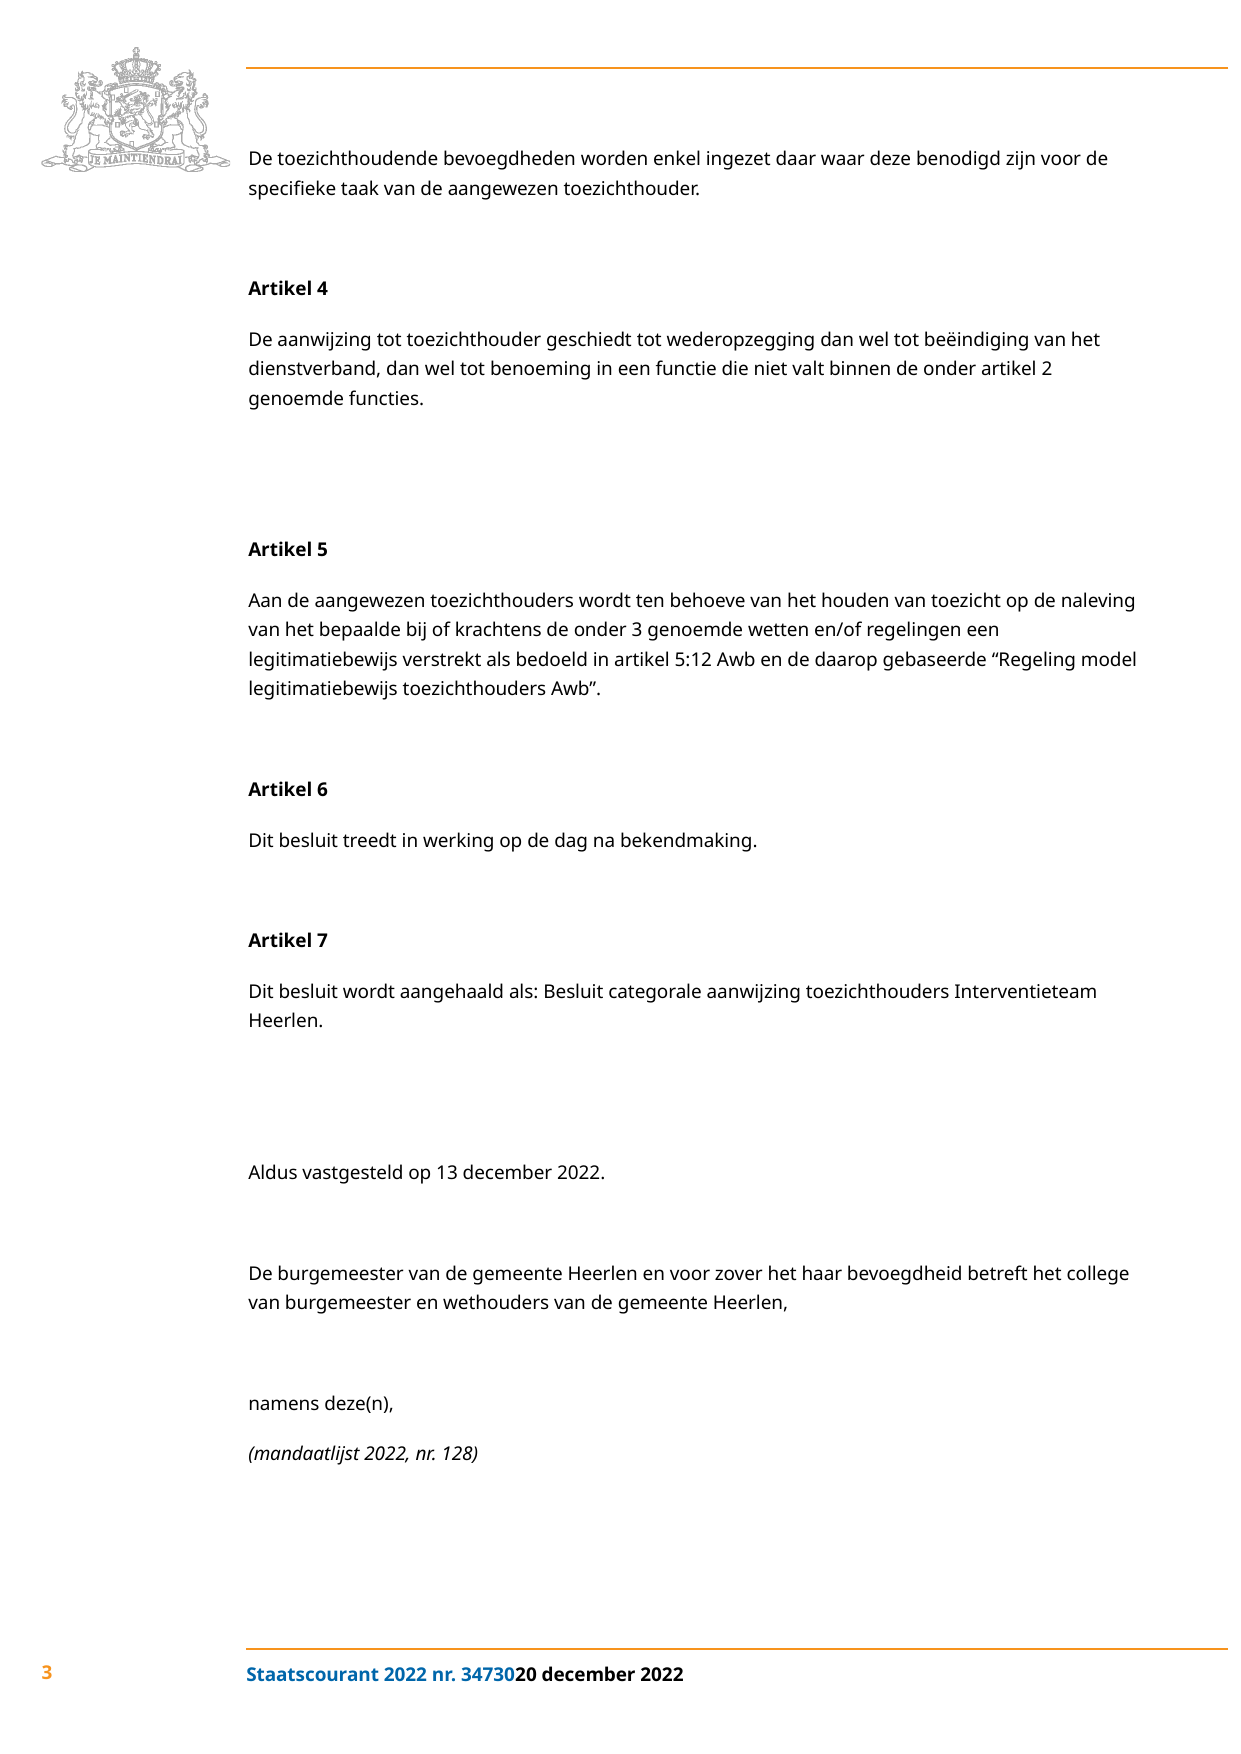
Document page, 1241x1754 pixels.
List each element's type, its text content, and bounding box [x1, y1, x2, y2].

text Dit besluit treedt in werking op de dag na bekendmaking. [248, 827, 1152, 853]
text De aanwijzing tot toezichthouder geschiedt tot wederopzegging dan wel tot beëindiging van het dienstverband, dan wel tot benoeming in een functie die niet valt binnen de onder artikel 2 genoemde functies. [248, 326, 1152, 411]
picture [41, 47, 231, 172]
text Aldus vastgesteld op 13 december 2022. [248, 1159, 1152, 1185]
text De burgemeester van de gemeente Heerlen en voor zover het haar bevoegdheid betreft het college van burgemeester en wethouders van de gemeente Heerlen, [248, 1260, 1152, 1315]
text namens deze(n), [248, 1390, 1152, 1416]
text Aan de aangewezen toezichthouders wordt ten behoeve van het houden van toezicht op de naleving van het bepaalde bij of krachtens de onder 3 genoemde wetten en/of regelingen een legitimatiebewijs verstrekt als bedoeld in artikel 5:12 Awb en de daarop gebaseerde “Regeling model legitimatiebewijs toezichthouders Awb”. [248, 587, 1152, 701]
text Artikel 5 [248, 536, 1152, 562]
text Artikel 7 [248, 928, 1152, 953]
text De toezichthoudende bevoegdheden worden enkel ingezet daar waar deze benodigd zijn voor de specifieke taak van de aangewezen toezichthouder. [248, 145, 1152, 201]
text Artikel 4 [248, 276, 1152, 301]
text Artikel 6 [248, 776, 1152, 802]
text Dit besluit wordt aangehaald als: Besluit categorale aanwijzing toezichthouders Interventieteam Heerlen. [248, 978, 1152, 1033]
text (mandaatlijst 2022, nr. 128) [248, 1441, 1152, 1466]
